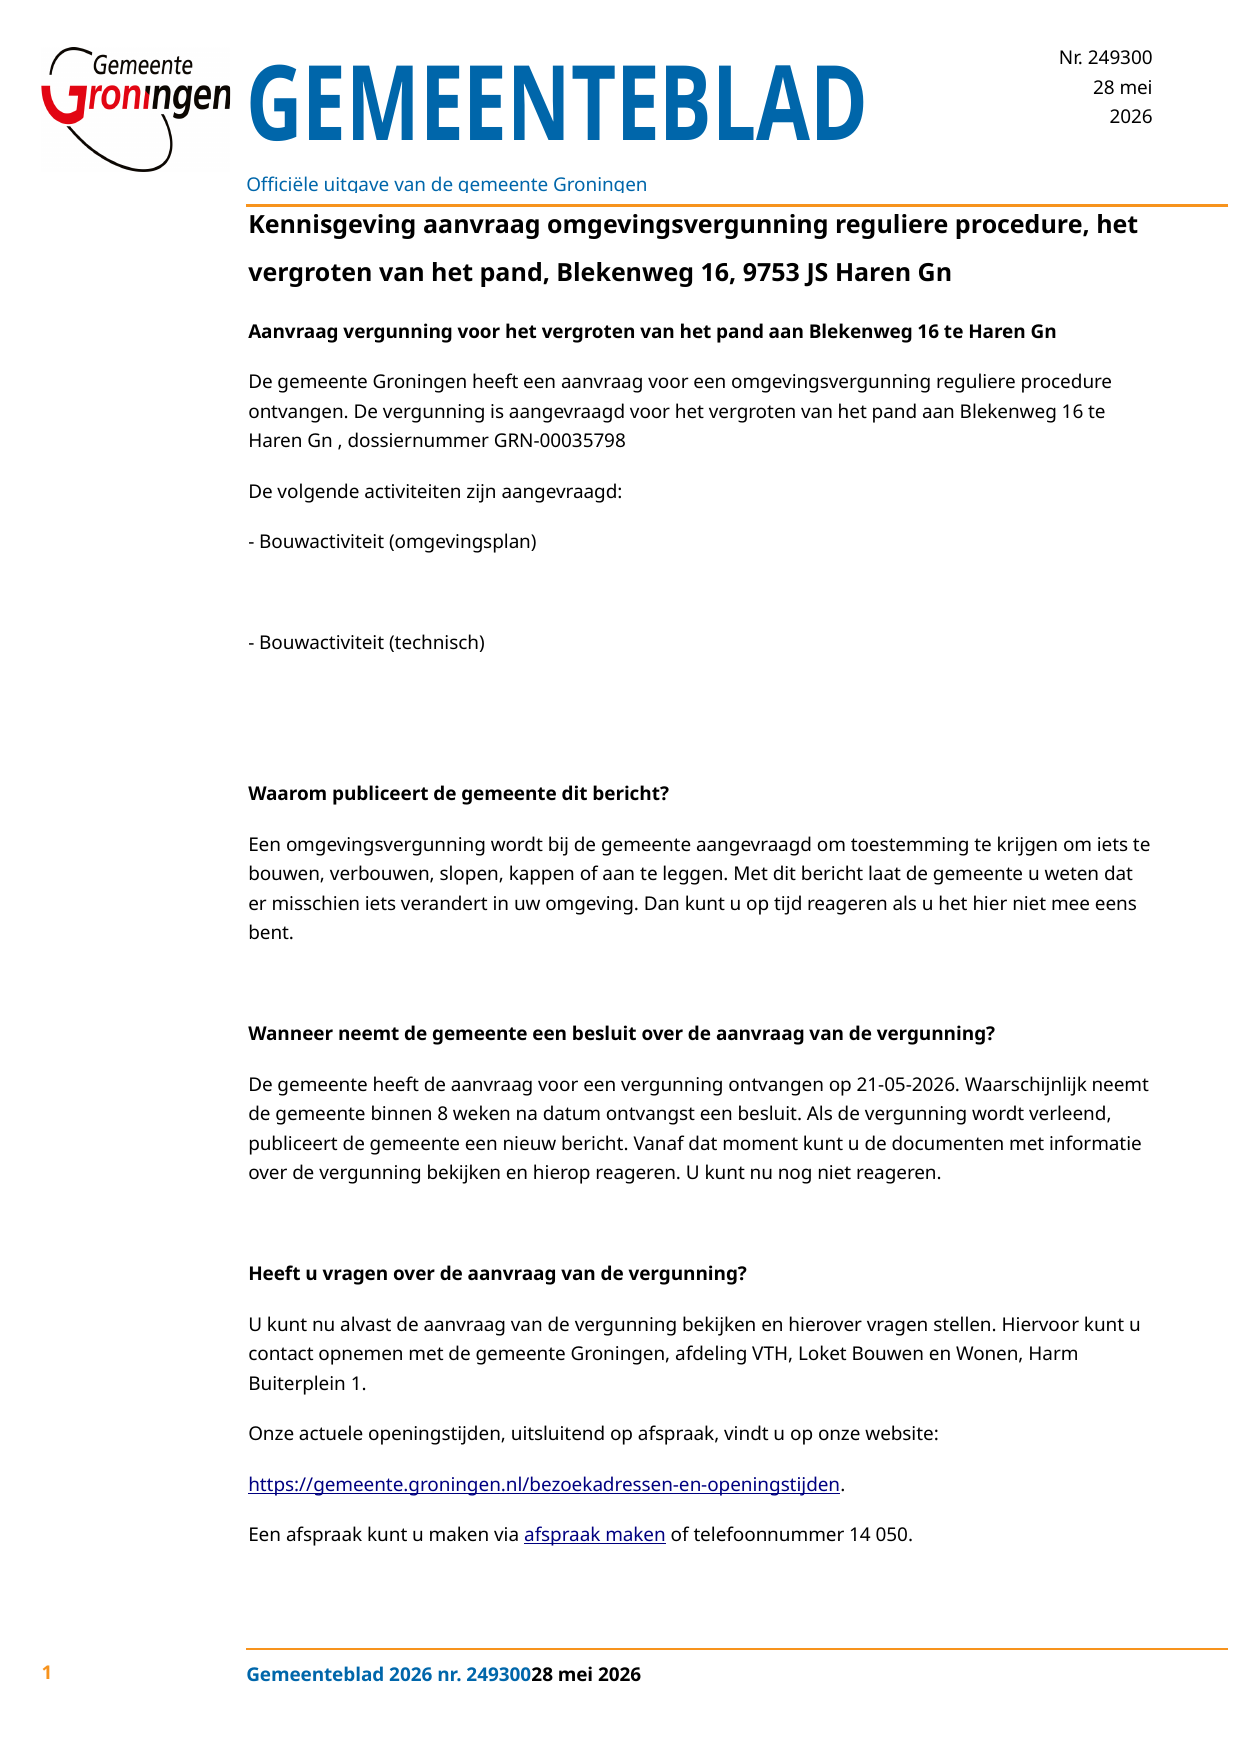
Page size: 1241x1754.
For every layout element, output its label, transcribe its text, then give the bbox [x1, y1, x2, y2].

text Onze actuele openingstijden, uitsluitend op afspraak, vindt u op onze website: [248, 1420, 1152, 1446]
text De volgende activiteiten zijn aangevraagd: [248, 478, 1152, 504]
text Een omgevingsvergunning wordt bij de gemeente aangevraagd om toestemming te krijgen om iets te bouwen, verbouwen, slopen, kappen of aan te leggen. Met dit bericht laat de gemeente u weten dat er misschien iets verandert in uw omgeving. Dan kunt u op tijd reageren als u het hier niet mee eens bent. [248, 831, 1152, 945]
text Een afspraak kunt u maken via afspraak maken of telefoonnummer 14 050. [248, 1521, 1152, 1547]
text De gemeente Groningen heeft een aanvraag voor een omgevingsvergunning reguliere procedure ontvangen. De vergunning is aangevraagd voor het vergroten van het pand aan Blekenweg 16 te Haren Gn , dossiernummer GRN-00035798 [248, 368, 1152, 453]
text Wanneer neemt de gemeente een besluit over de aanvraag van de vergunning? [248, 1020, 1152, 1046]
text https://gemeente.groningen.nl/bezoekadressen-en-openingstijden. [248, 1471, 1152, 1497]
text Waarom publiceert de gemeente dit bericht? [248, 780, 1152, 806]
picture [41, 47, 231, 172]
text Aanvraag vergunning voor het vergroten van het pand aan Blekenweg 16 te Haren Gn [248, 318, 1152, 344]
text Kennisgeving aanvraag omgevingsvergunning reguliere procedure, het vergroten van het pand, Blekenweg 16, 9753 JS Haren Gn [248, 207, 1152, 288]
text - Bouwactiviteit (omgevingsplan) [248, 528, 1152, 554]
text - Bouwactiviteit (technisch) [248, 629, 1152, 655]
text U kunt nu alvast de aanvraag van de vergunning bekijken en hierover vragen stellen. Hiervoor kunt u contact opnemen met de gemeente Groningen, afdeling VTH, Loket Bouwen en Wonen, Harm Buiterplein 1. [248, 1311, 1152, 1396]
text De gemeente heeft de aanvraag voor een vergunning ontvangen op 21-05-2026. Waarschijnlijk neemt de gemeente binnen 8 weken na datum ontvangst een besluit. Als de vergunning wordt verleend, publiceert de gemeente een nieuw bericht. Vanaf dat moment kunt u de documenten met informatie over de vergunning bekijken en hierop reageren. U kunt nu nog niet reageren. [248, 1071, 1152, 1185]
text Heeft u vragen over de aanvraag van de vergunning? [248, 1260, 1152, 1286]
